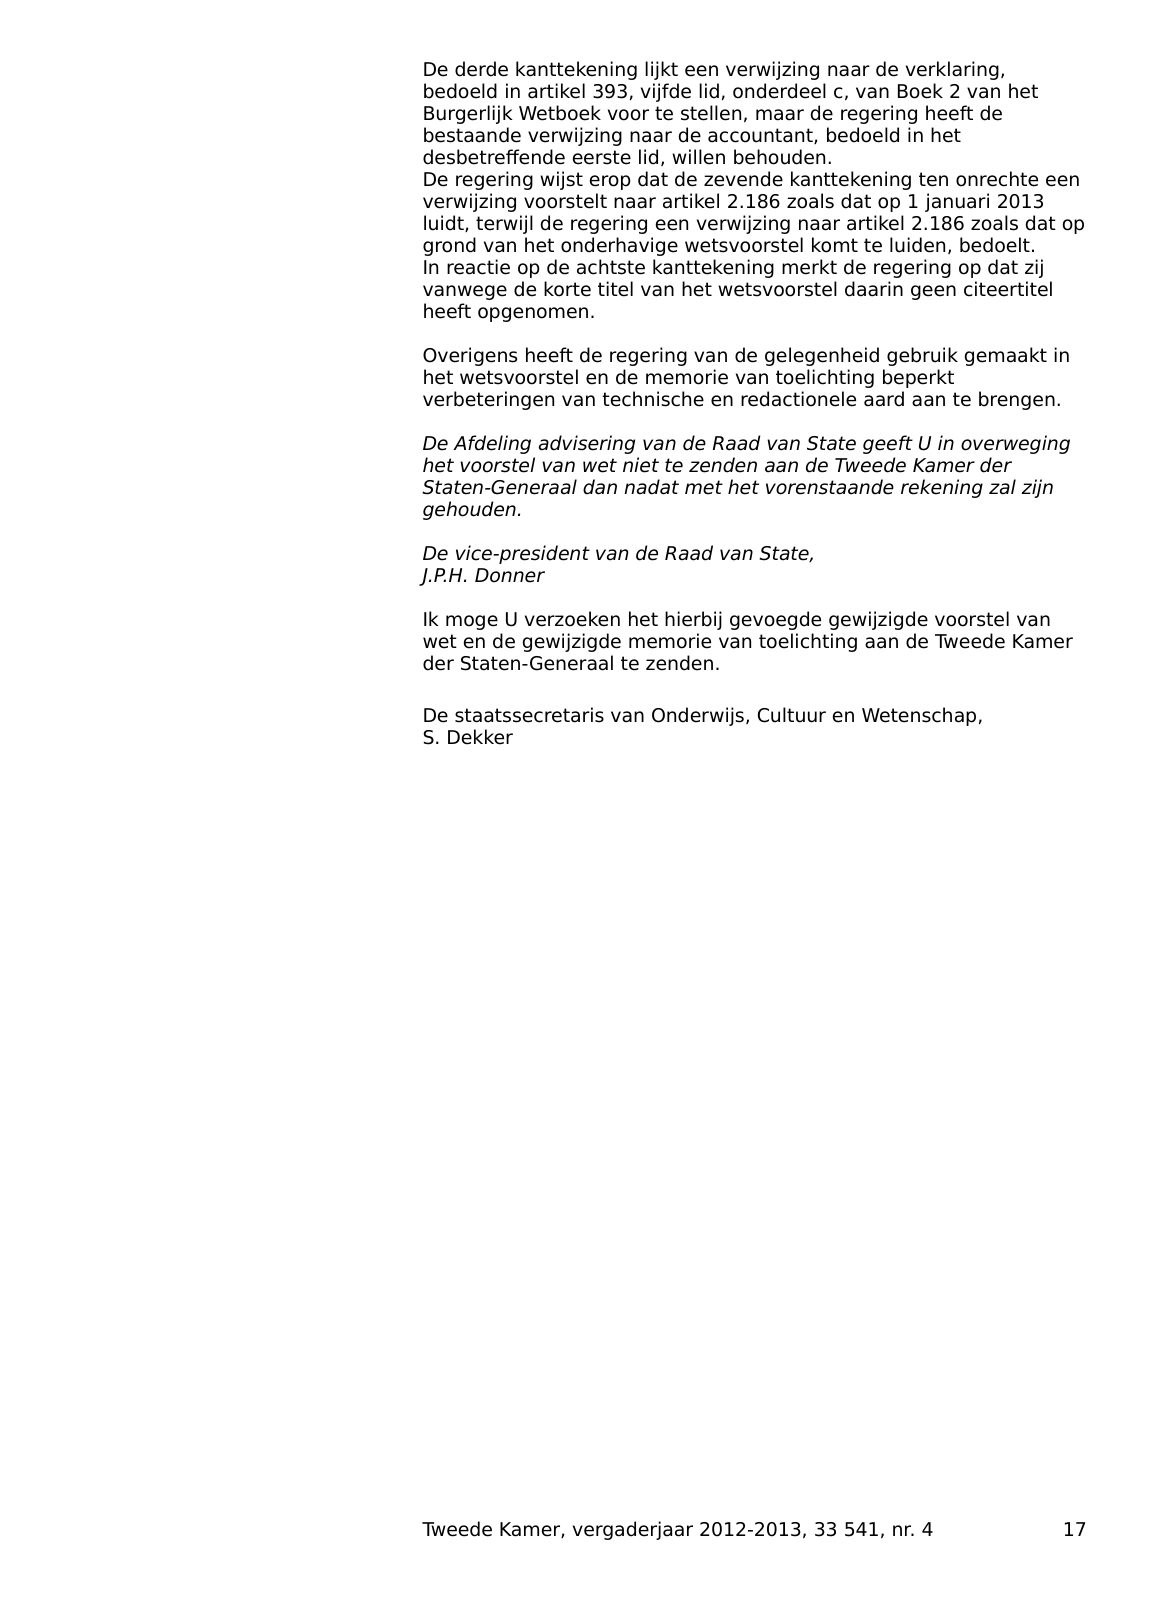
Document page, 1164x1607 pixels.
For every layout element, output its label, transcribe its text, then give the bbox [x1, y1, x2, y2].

text Ik moge U verzoeken het hierbij gevoegde gewijzigde voorstel van wet en de gewijzigde memorie van toelichting aan de Tweede Kamer der Staten-Generaal te zenden. [422, 609, 1087, 675]
text De vice-president van de Raad van State, [422, 543, 1087, 565]
text In reactie op de achtste kanttekening merkt de regering op dat zij vanwege de korte titel van het wetsvoorstel daarin geen citeertitel heeft opgenomen. [422, 257, 1087, 323]
text De regering wijst erop dat de zevende kanttekening ten onrechte een verwijzing voorstelt naar artikel 2.186 zoals dat op 1 januari 2013 luidt, terwijl de regering een verwijzing naar artikel 2.186 zoals dat op grond van het onderhavige wetsvoorstel komt te luiden, bedoelt. [422, 169, 1087, 257]
text De staatssecretaris van Onderwijs, Cultuur en Wetenschap, S. Dekker [422, 705, 1087, 749]
text De Afdeling advisering van de Raad van State geeft U in overweging het voorstel van wet niet te zenden aan de Tweede Kamer der Staten-Generaal dan nadat met het vorenstaande rekening zal zijn gehouden. [422, 433, 1087, 521]
text De derde kanttekening lijkt een verwijzing naar de verklaring, bedoeld in artikel 393, vijfde lid, onderdeel c, van Boek 2 van het Burgerlijk Wetboek voor te stellen, maar de regering heeft de bestaande verwijzing naar de accountant, bedoeld in het desbetreffende eerste lid, willen behouden. [422, 59, 1087, 169]
text J.P.H. Donner [422, 565, 1087, 587]
text Overigens heeft de regering van de gelegenheid gebruik gemaakt in het wetsvoorstel en de memorie van toelichting beperkt verbeteringen van technische en redactionele aard aan te brengen. [422, 345, 1087, 411]
